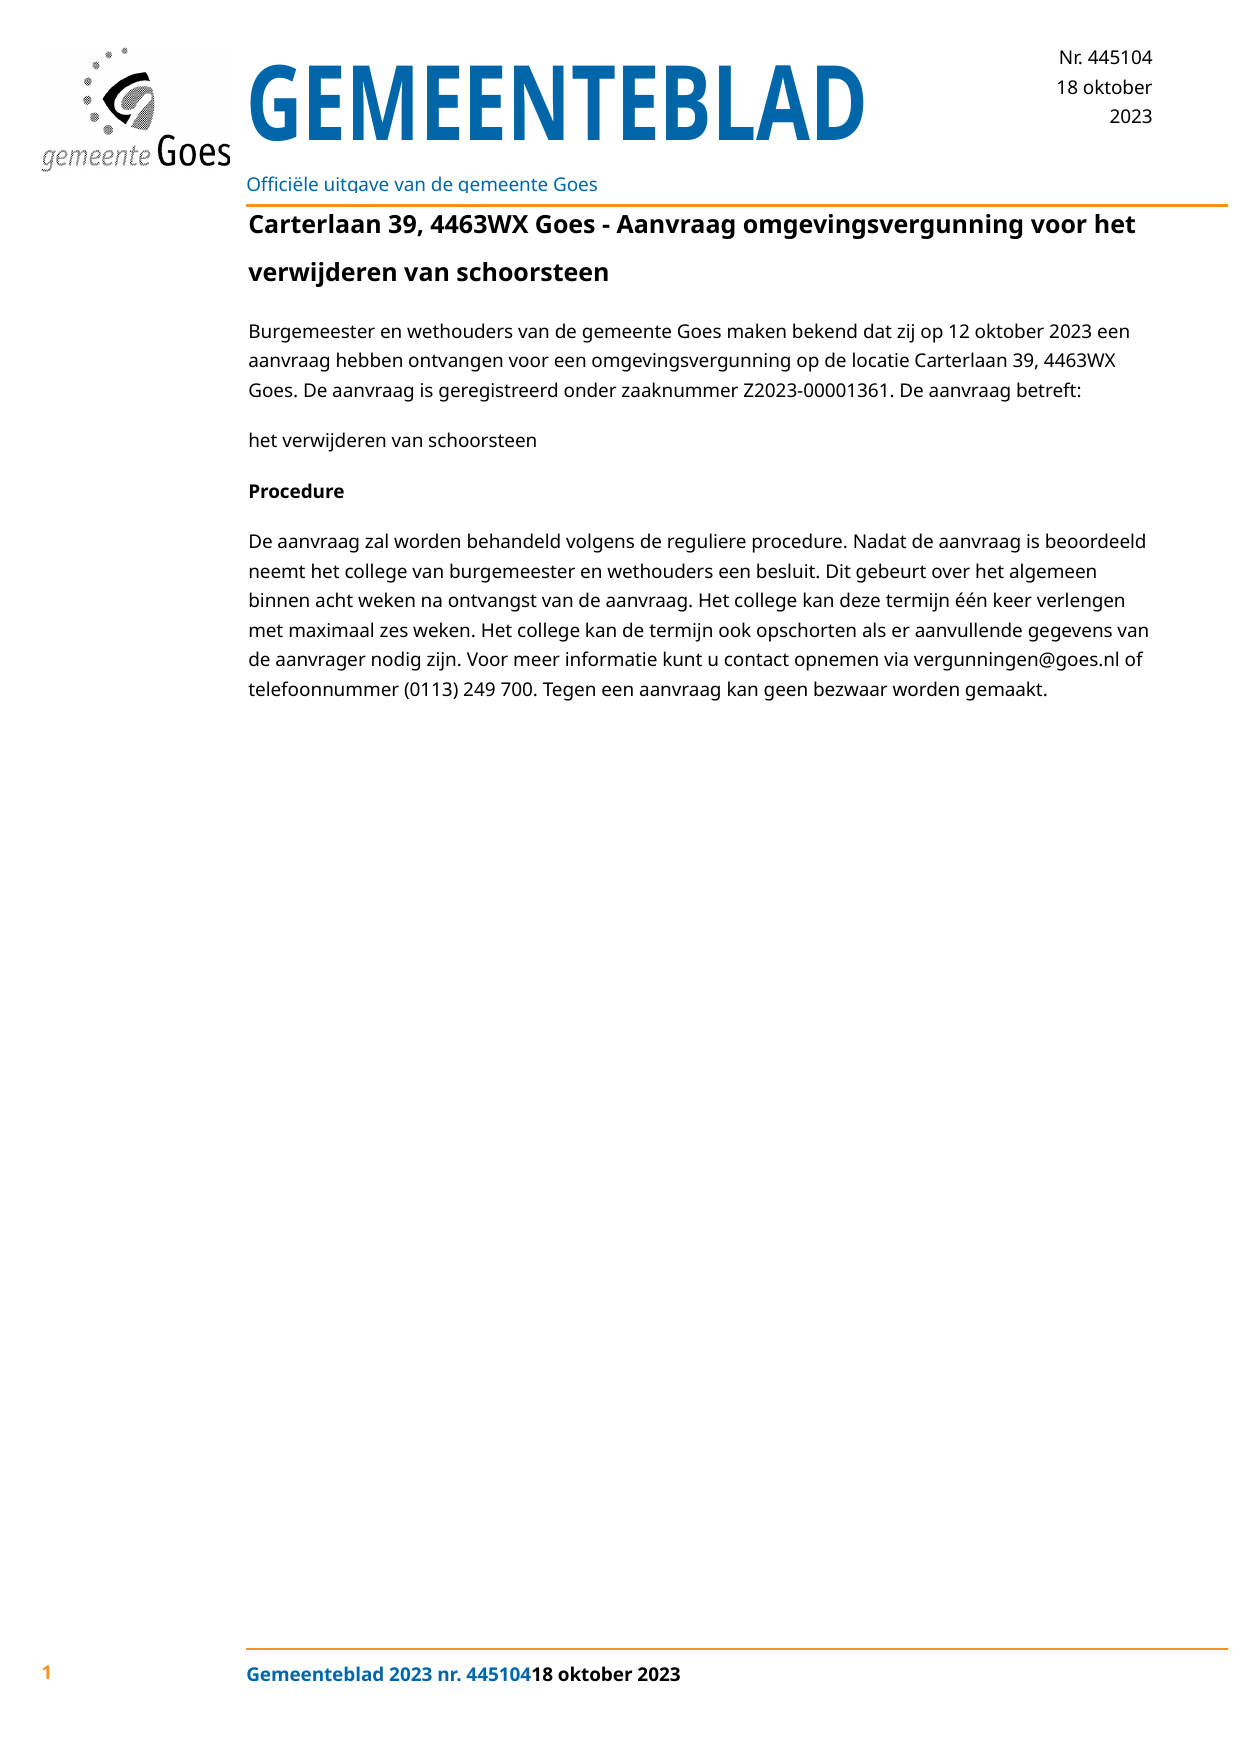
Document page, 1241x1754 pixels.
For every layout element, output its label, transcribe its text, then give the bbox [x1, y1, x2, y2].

text het verwijderen van schoorsteen [248, 427, 1152, 453]
text Burgemeester en wethouders van de gemeente Goes maken bekend dat zij op 12 oktober 2023 een aanvraag hebben ontvangen voor een omgevingsvergunning op de locatie Carterlaan 39, 4463WX Goes. De aanvraag is geregistreerd onder zaaknummer Z2023-00001361. De aanvraag betreft: [248, 318, 1152, 403]
text De aanvraag zal worden behandeld volgens de reguliere procedure. Nadat de aanvraag is beoordeeld neemt het college van burgemeester en wethouders een besluit. Dit gebeurt over het algemeen binnen acht weken na ontvangst van de aanvraag. Het college kan deze termijn één keer verlengen met maximaal zes weken. Het college kan de termijn ook opschorten als er aanvullende gegevens van de aanvrager nodig zijn. Voor meer informatie kunt u contact opnemen via vergunningen@goes.nl of telefoonnummer (0113) 249 700. Tegen een aanvraag kan geen bezwaar worden gemaakt. [248, 528, 1152, 702]
picture [41, 47, 231, 172]
text Procedure [248, 478, 1152, 504]
text Carterlaan 39, 4463WX Goes - Aanvraag omgevingsvergunning voor het verwijderen van schoorsteen [248, 207, 1152, 288]
